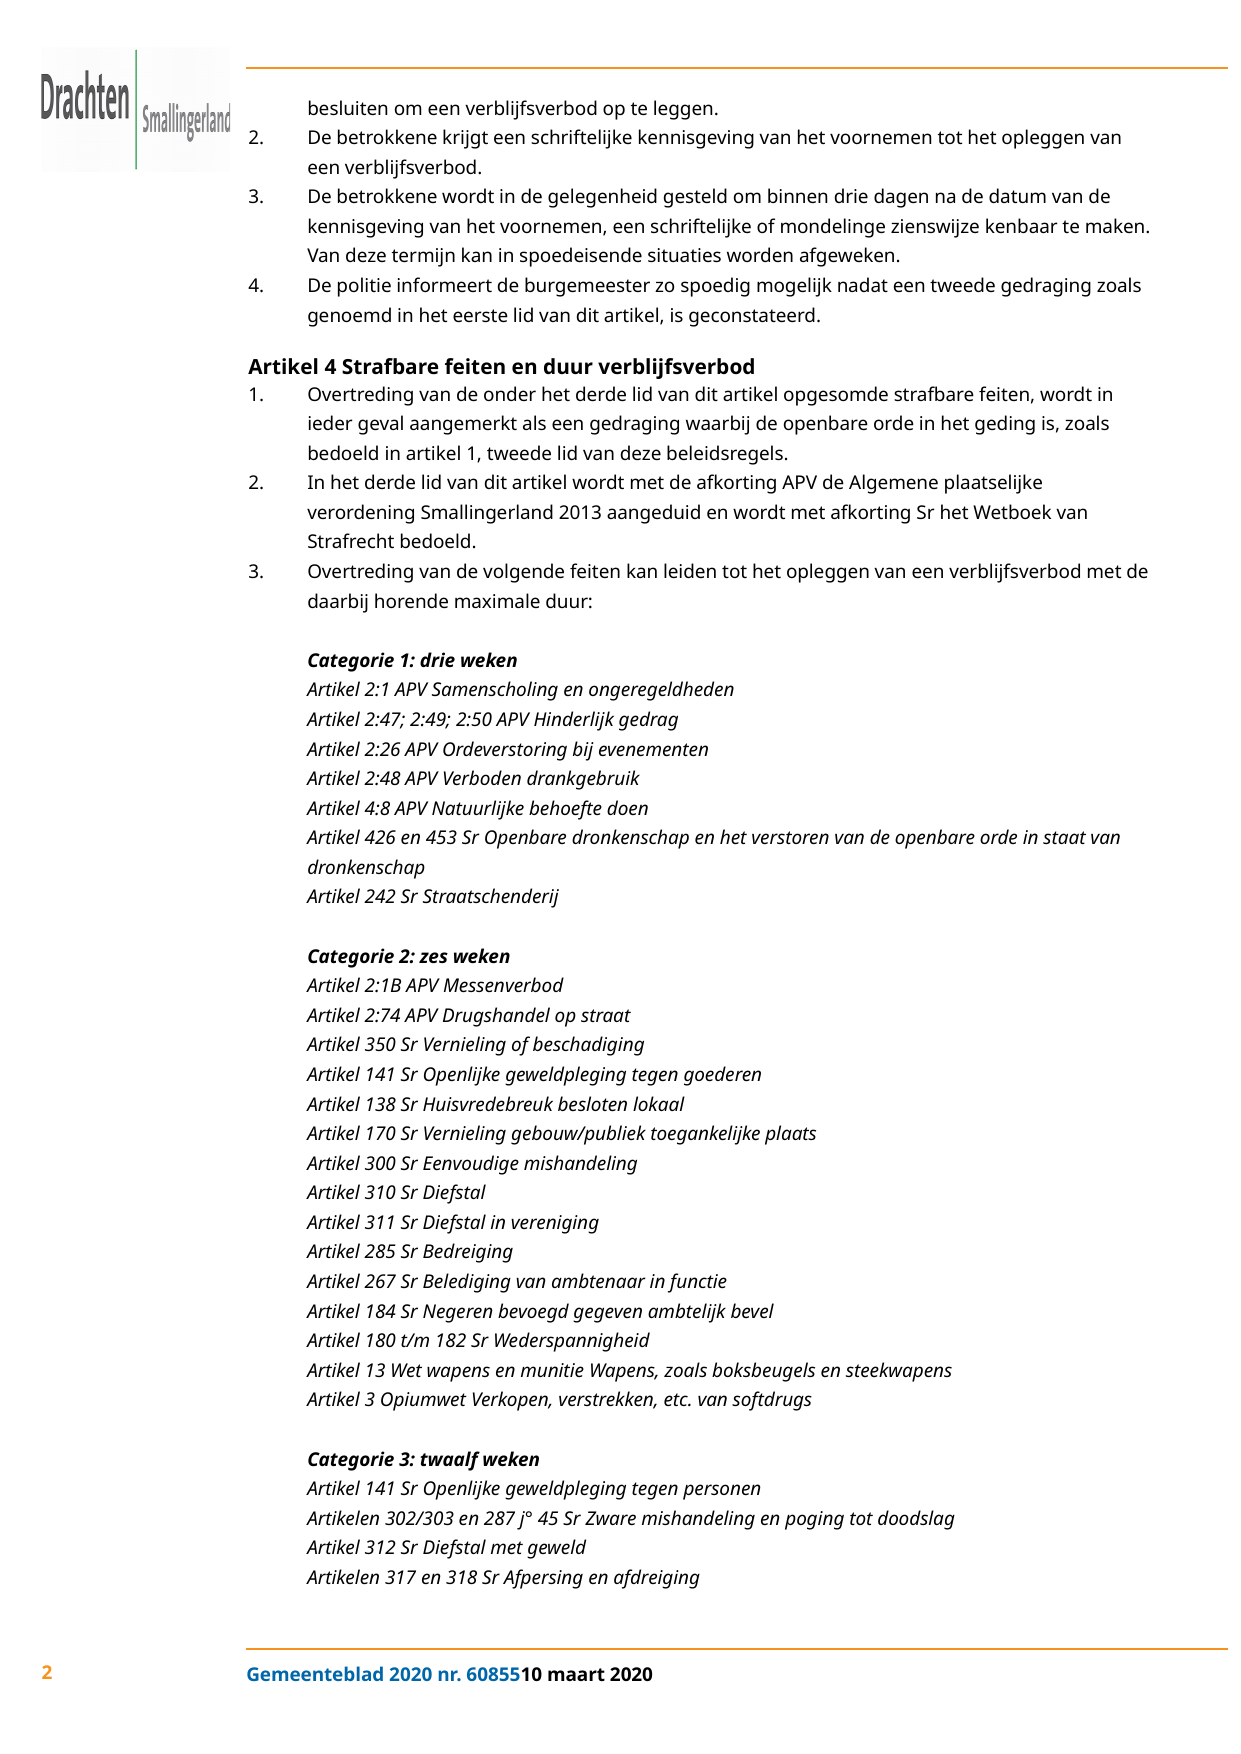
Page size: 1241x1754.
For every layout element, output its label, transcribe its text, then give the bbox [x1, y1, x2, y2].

list Overtreding van de volgende feiten kan leiden tot het opleggen van een verblijfsverbod met de daarbij horende maximale duur: [248, 558, 1152, 613]
list besluiten om een verblijfsverbod op te leggen. [248, 95, 1152, 121]
picture [41, 47, 231, 172]
list Artikel 184 Sr Negeren bevoegd gegeven ambtelijk bevel [248, 1298, 1152, 1323]
list Artikel 311 Sr Diefstal in vereniging [248, 1209, 1152, 1235]
list Artikel 13 Wet wapens en munitie Wapens, zoals boksbeugels en steekwapens [248, 1357, 1152, 1383]
list Artikel 2:47; 2:49; 2:50 APV Hinderlijk gedrag [248, 706, 1152, 732]
list Artikel 300 Sr Eenvoudige mishandeling [248, 1150, 1152, 1176]
list De betrokkene wordt in de gelegenheid gesteld om binnen drie dagen na de datum van de kennisgeving van het voornemen, een schriftelijke of mondelinge zienswijze kenbaar te maken. Van deze termijn kan in spoedeisende situaties worden afgeweken. [248, 183, 1152, 268]
list Artikel 3 Opiumwet Verkopen, verstrekken, etc. van softdrugs [248, 1387, 1152, 1412]
list In het derde lid van dit artikel wordt met de afkorting APV de Algemene plaatselijke verordening Smallingerland 2013 aangeduid en wordt met afkorting Sr het Wetboek van Strafrecht bedoeld. [248, 469, 1152, 554]
list Artikelen 302/303 en 287 j° 45 Sr Zware mishandeling en poging tot doodslag [248, 1505, 1152, 1531]
list Artikel 285 Sr Bedreiging [248, 1239, 1152, 1264]
list De betrokkene krijgt een schriftelijke kennisgeving van het voornemen tot het opleggen van een verblijfsverbod. [248, 124, 1152, 180]
list Artikel 2:48 APV Verboden drankgebruik [248, 765, 1152, 791]
list Artikel 312 Sr Diefstal met geweld [248, 1534, 1152, 1560]
list Artikel 2:1B APV Messenverbod [248, 972, 1152, 998]
list Artikel 170 Sr Vernieling gebouw/publiek toegankelijke plaats [248, 1120, 1152, 1146]
list Categorie 3: twaalf weken [248, 1446, 1152, 1471]
list Artikel 180 t/m 182 Sr Wederspannigheid [248, 1327, 1152, 1353]
list Artikel 267 Sr Belediging van ambtenaar in functie [248, 1268, 1152, 1294]
list Artikel 2:74 APV Drugshandel op straat [248, 1002, 1152, 1028]
list Artikel 2:26 APV Ordeverstoring bij evenementen [248, 736, 1152, 761]
list Artikel 310 Sr Diefstal [248, 1179, 1152, 1205]
list Artikel 350 Sr Vernieling of beschadiging [248, 1032, 1152, 1057]
list Artikelen 317 en 318 Sr Afpersing en afdreiging [248, 1564, 1152, 1590]
list Artikel 4:8 APV Natuurlijke behoefte doen [248, 795, 1152, 821]
list Artikel 426 en 453 Sr Openbare dronkenschap en het verstoren van de openbare orde in staat van dronkenschap [248, 824, 1152, 880]
text Artikel 4 Strafbare feiten en duur verblijfsverbod [248, 352, 1152, 381]
list Artikel 138 Sr Huisvredebreuk besloten lokaal [248, 1091, 1152, 1116]
list Overtreding van de onder het derde lid van dit artikel opgesomde strafbare feiten, wordt in ieder geval aangemerkt als een gedraging waarbij de openbare orde in het geding is, zoals bedoeld in artikel 1, tweede lid van deze beleidsregels. [248, 381, 1152, 466]
list Artikel 141 Sr Openlijke geweldpleging tegen personen [248, 1475, 1152, 1501]
list Artikel 141 Sr Openlijke geweldpleging tegen goederen [248, 1061, 1152, 1087]
list De politie informeert de burgemeester zo spoedig mogelijk nadat een tweede gedraging zoals genoemd in het eerste lid van dit artikel, is geconstateerd. [248, 272, 1152, 328]
list Artikel 242 Sr Straatschenderij [248, 884, 1152, 909]
list Categorie 1: drie weken [248, 647, 1152, 673]
list Artikel 2:1 APV Samenscholing en ongeregeldheden [248, 677, 1152, 702]
list Categorie 2: zes weken [248, 943, 1152, 968]
